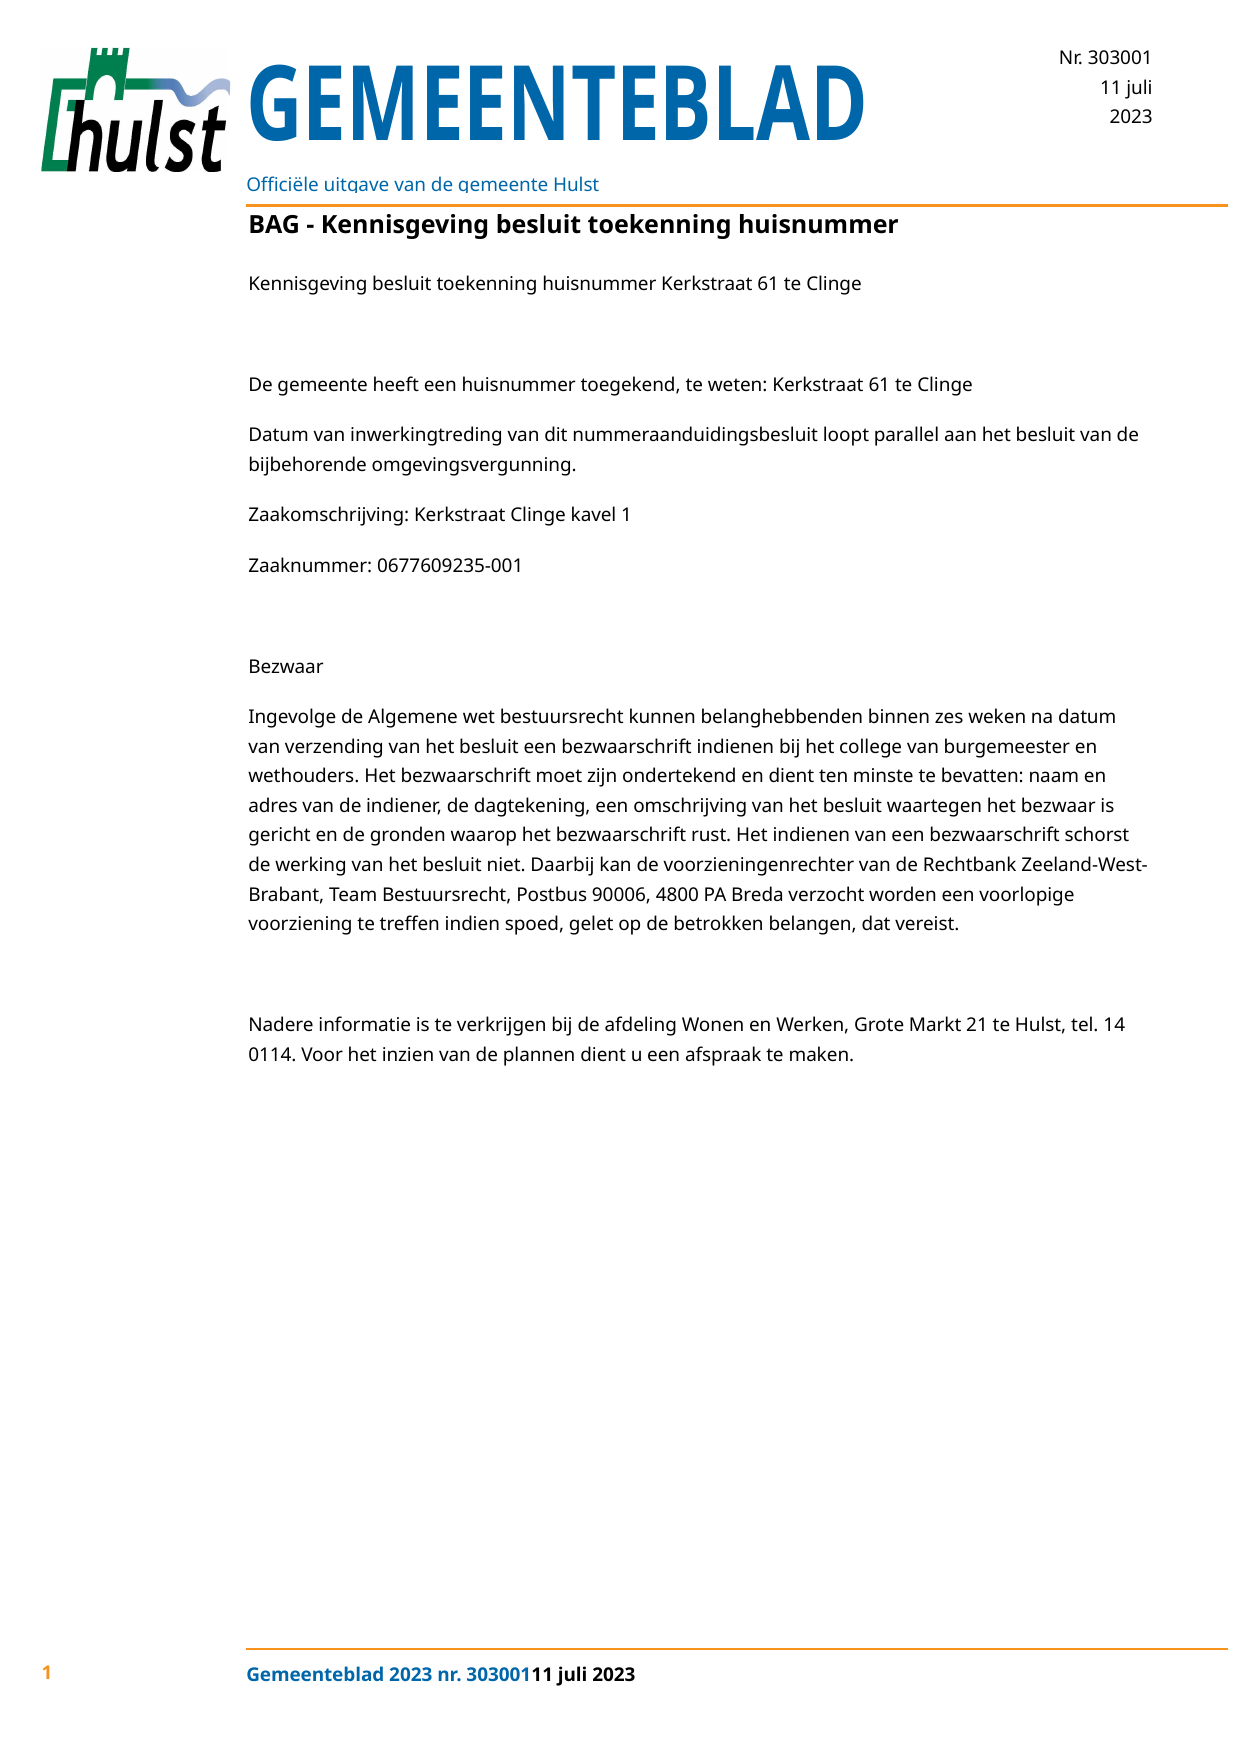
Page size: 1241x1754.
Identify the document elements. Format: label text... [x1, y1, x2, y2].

text De gemeente heeft een huisnummer toegekend, te weten: Kerkstraat 61 te Clinge [248, 371, 1152, 397]
text Bezwaar [248, 653, 1152, 678]
picture [41, 47, 231, 172]
text Zaakomschrijving: Kerkstraat Clinge kavel 1 [248, 502, 1152, 527]
text Nadere informatie is te verkrijgen bij de afdeling Wonen en Werken, Grote Markt 21 te Hulst, tel. 14 0114. Voor het inzien van de plannen dient u een afspraak te maken. [248, 1011, 1152, 1066]
text BAG - Kennisgeving besluit toekenning huisnummer [248, 207, 1152, 241]
text Ingevolge de Algemene wet bestuursrecht kunnen belanghebbenden binnen zes weken na datum van verzending van het besluit een bezwaarschrift indienen bij het college van burgemeester en wethouders. Het bezwaarschrift moet zijn ondertekend en dient ten minste te bevatten: naam en adres van de indiener, de dagtekening, een omschrijving van het besluit waartegen het bezwaar is gericht en de gronden waarop het bezwaarschrift rust. Het indienen van een bezwaarschrift schorst de werking van het besluit niet. Daarbij kan de voorzieningenrechter van de Rechtbank Zeeland-West-Brabant, Team Bestuursrecht, Postbus 90006, 4800 PA Breda verzocht worden een voorlopige voorziening te treffen indien spoed, gelet op de betrokken belangen, dat vereist. [248, 703, 1152, 936]
text Zaaknummer: 0677609235-001 [248, 552, 1152, 578]
text Datum van inwerkingtreding van dit nummeraanduidingsbesluit loopt parallel aan het besluit van de bijbehorende omgevingsvergunning. [248, 422, 1152, 477]
text Kennisgeving besluit toekenning huisnummer Kerkstraat 61 te Clinge [248, 270, 1152, 296]
